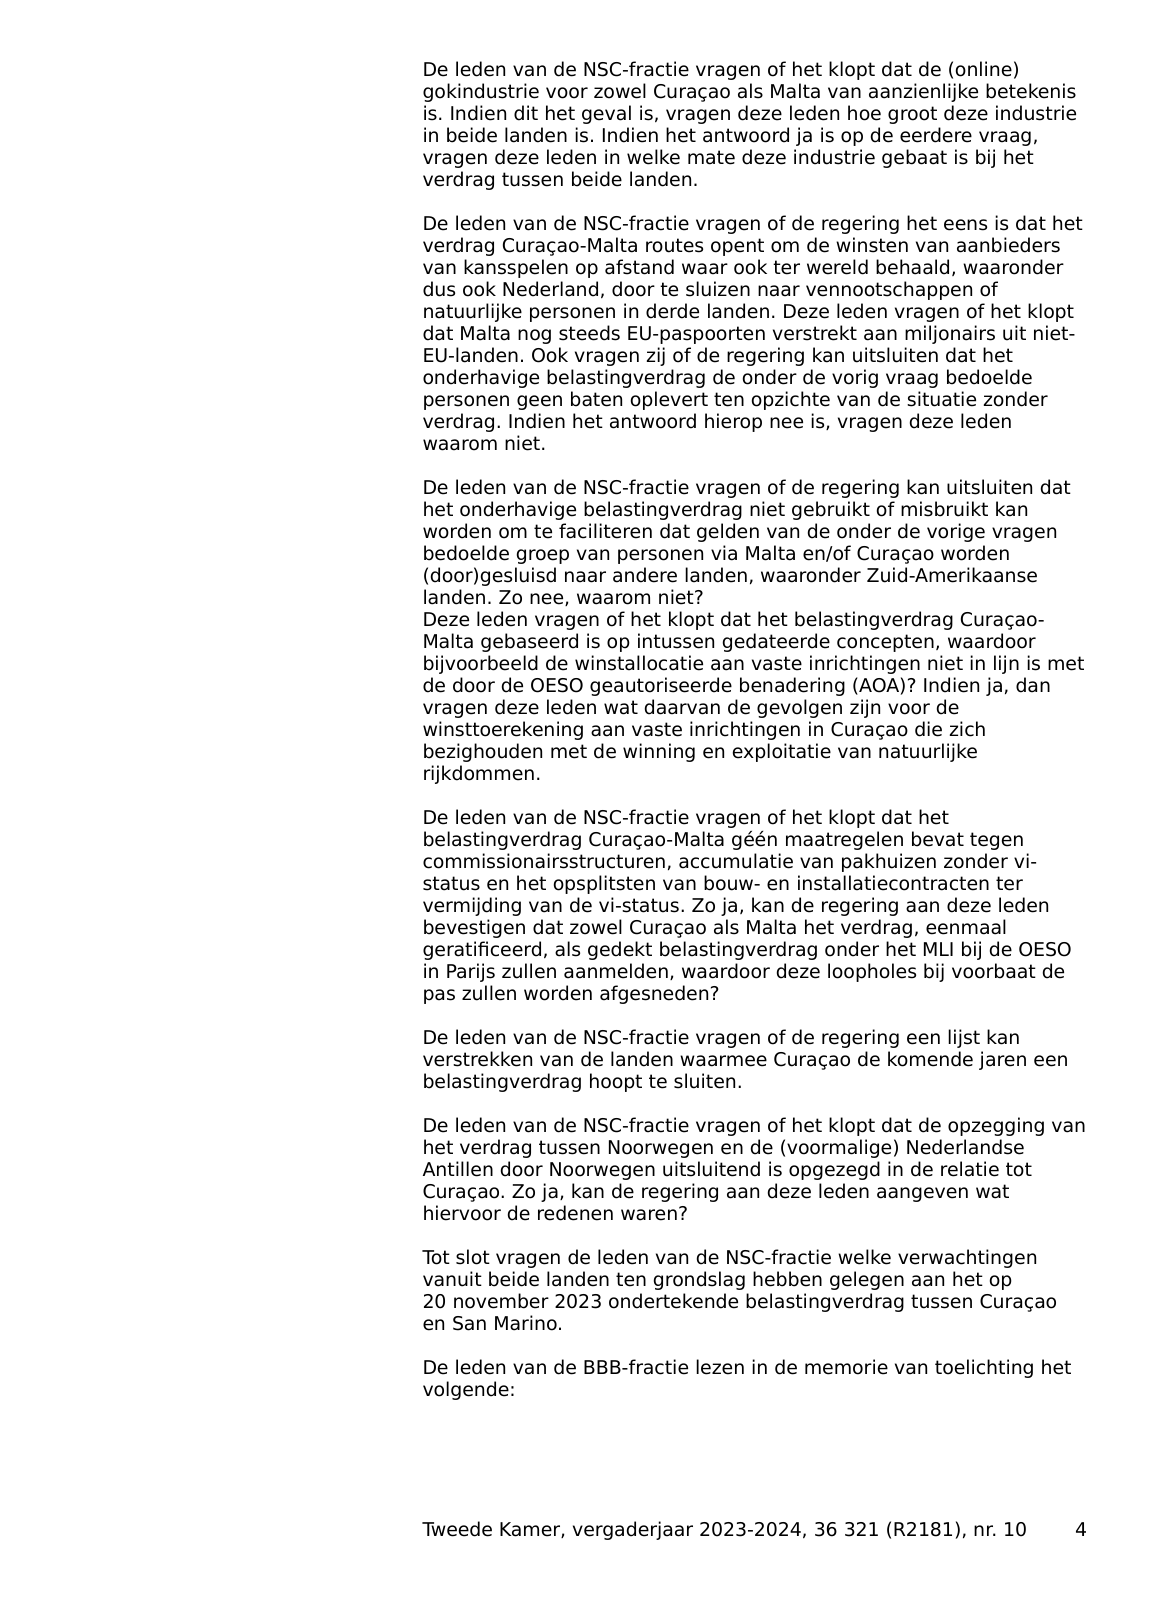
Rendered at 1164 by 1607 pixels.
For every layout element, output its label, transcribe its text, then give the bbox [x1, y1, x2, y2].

text De leden van de NSC-fractie vragen of de regering een lijst kan verstrekken van de landen waarmee Curaçao de komende jaren een belastingverdrag hoopt te sluiten. [422, 1027, 1087, 1093]
text De leden van de BBB-fractie lezen in de memorie van toelichting het volgende: [422, 1357, 1087, 1401]
text De leden van de NSC-fractie vragen of het klopt dat het belastingverdrag Curaçao-Malta géén maatregelen bevat tegen commissionairsstructuren, accumulatie van pakhuizen zonder vi-status en het opsplitsten van bouw- en installatiecontracten ter vermijding van de vi-status. Zo ja, kan de regering aan deze leden bevestigen dat zowel Curaçao als Malta het verdrag, eenmaal geratificeerd, als gedekt belastingverdrag onder het MLI bij de OESO in Parijs zullen aanmelden, waardoor deze loopholes bij voorbaat de pas zullen worden afgesneden? [422, 807, 1087, 1005]
text De leden van de NSC-fractie vragen of de regering het eens is dat het verdrag Curaçao-Malta routes opent om de winsten van aanbieders van kansspelen op afstand waar ook ter wereld behaald, waaronder dus ook Nederland, door te sluizen naar vennootschappen of natuurlijke personen in derde landen. Deze leden vragen of het klopt dat Malta nog steeds EU-paspoorten verstrekt aan miljonairs uit niet-EU-landen. Ook vragen zij of de regering kan uitsluiten dat het onderhavige belastingverdrag de onder de vorig vraag bedoelde personen geen baten oplevert ten opzichte van de situatie zonder verdrag. Indien het antwoord hierop nee is, vragen deze leden waarom niet. [422, 213, 1087, 455]
text De leden van de NSC-fractie vragen of de regering kan uitsluiten dat het onderhavige belastingverdrag niet gebruikt of misbruikt kan worden om te faciliteren dat gelden van de onder de vorige vragen bedoelde groep van personen via Malta en/of Curaçao worden (door)gesluisd naar andere landen, waaronder Zuid-Amerikaanse landen. Zo nee, waarom niet? [422, 477, 1087, 609]
text Deze leden vragen of het klopt dat het belastingverdrag Curaçao-Malta gebaseerd is op intussen gedateerde concepten, waardoor bijvoorbeeld de winstallocatie aan vaste inrichtingen niet in lijn is met de door de OESO geautoriseerde benadering (AOA)? Indien ja, dan vragen deze leden wat daarvan de gevolgen zijn voor de winsttoerekening aan vaste inrichtingen in Curaçao die zich bezighouden met de winning en exploitatie van natuurlijke rijkdommen. [422, 609, 1087, 785]
text Tot slot vragen de leden van de NSC-fractie welke verwachtingen vanuit beide landen ten grondslag hebben gelegen aan het op 20 november 2023 ondertekende belastingverdrag tussen Curaçao en San Marino. [422, 1247, 1087, 1335]
text De leden van de NSC-fractie vragen of het klopt dat de opzegging van het verdrag tussen Noorwegen en de (voormalige) Nederlandse Antillen door Noorwegen uitsluitend is opgezegd in de relatie tot Curaçao. Zo ja, kan de regering aan deze leden aangeven wat hiervoor de redenen waren? [422, 1115, 1087, 1225]
text De leden van de NSC-fractie vragen of het klopt dat de (online) gokindustrie voor zowel Curaçao als Malta van aanzienlijke betekenis is. Indien dit het geval is, vragen deze leden hoe groot deze industrie in beide landen is. Indien het antwoord ja is op de eerdere vraag, vragen deze leden in welke mate deze industrie gebaat is bij het verdrag tussen beide landen. [422, 59, 1087, 191]
